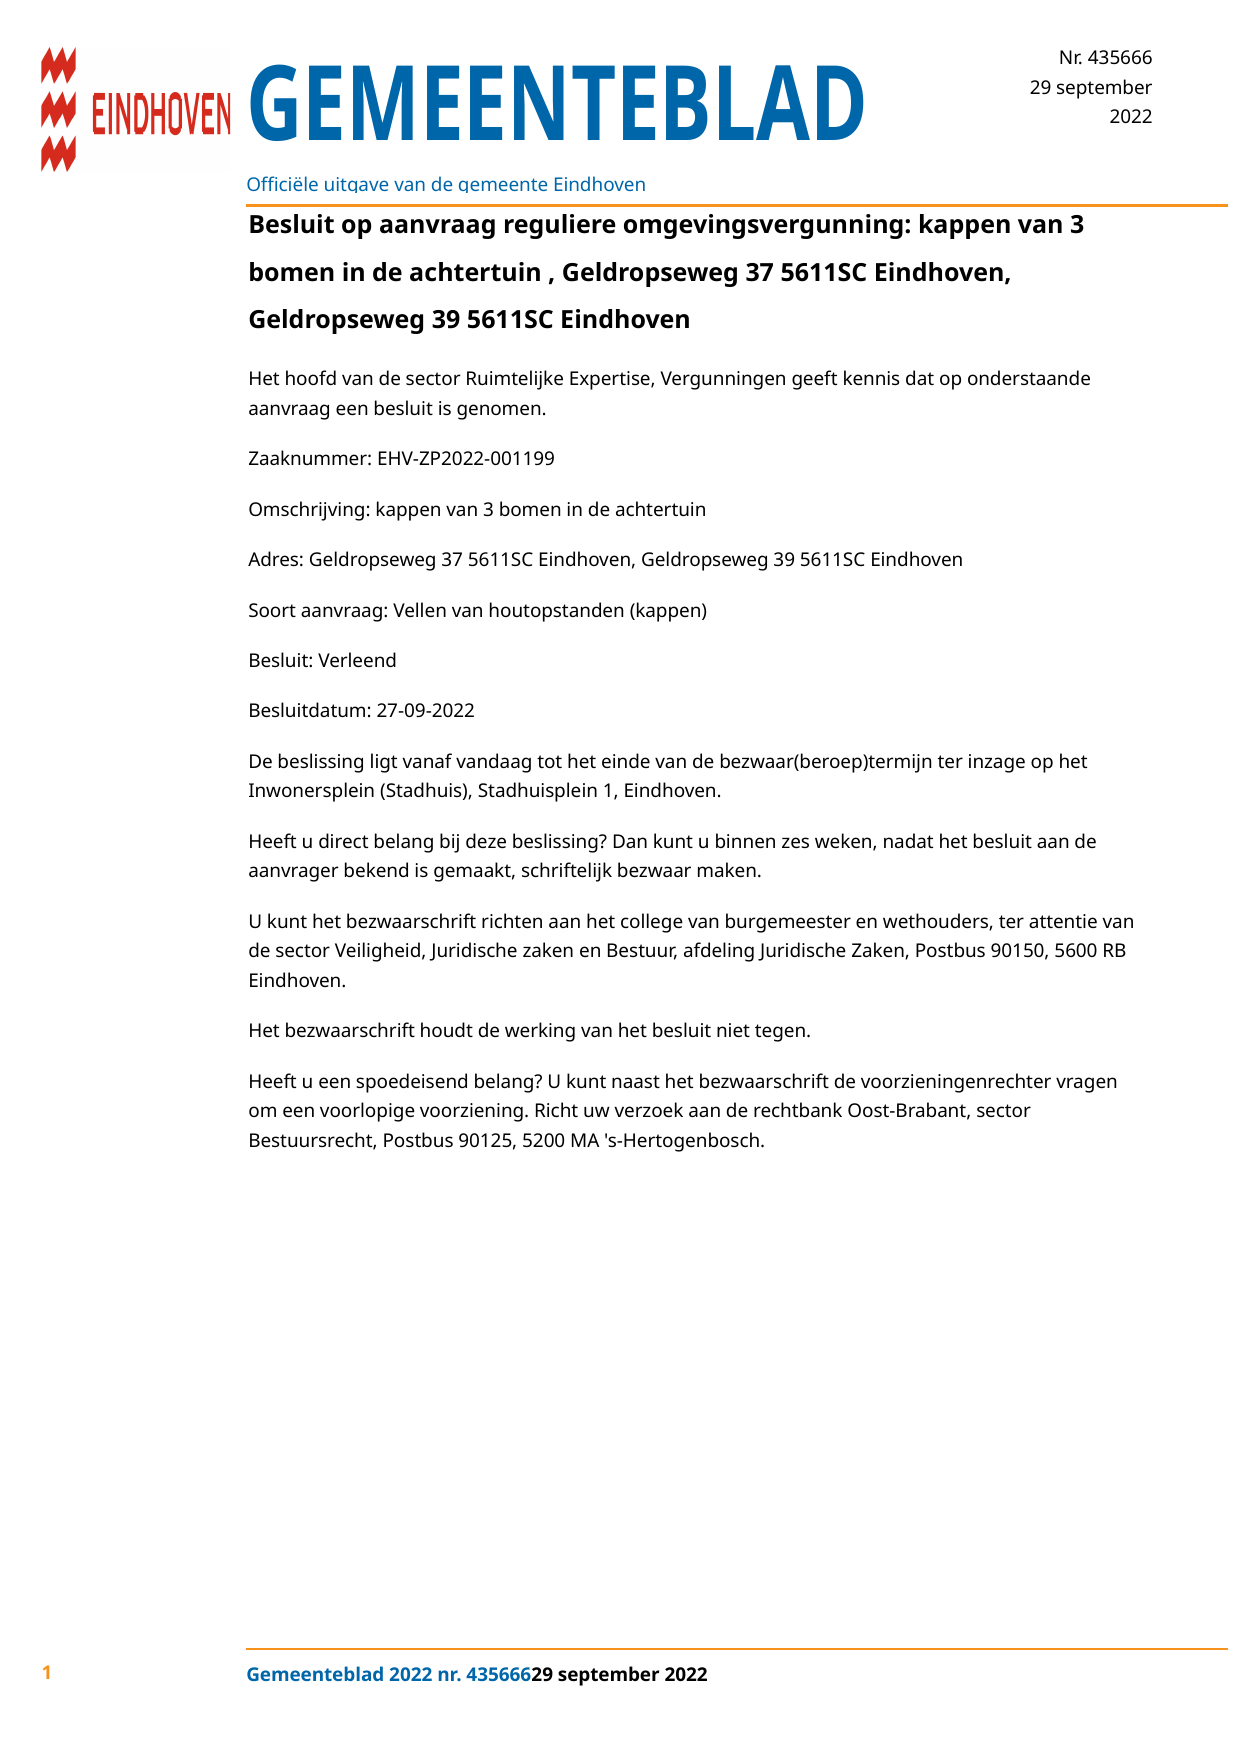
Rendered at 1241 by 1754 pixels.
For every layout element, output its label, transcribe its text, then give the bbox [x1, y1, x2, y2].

text Soort aanvraag: Vellen van houtopstanden (kappen) [248, 597, 1152, 622]
text Besluitdatum: 27-09-2022 [248, 698, 1152, 723]
text Besluit op aanvraag reguliere omgevingsvergunning: kappen van 3 bomen in de achtertuin , Geldropseweg 37 5611SC Eindhoven, Geldropseweg 39 5611SC Eindhoven [248, 207, 1152, 336]
picture [41, 47, 231, 172]
text De beslissing ligt vanaf vandaag tot het einde van de bezwaar(beroep)termijn ter inzage op het Inwonersplein (Stadhuis), Stadhuisplein 1, Eindhoven. [248, 748, 1152, 803]
text Heeft u een spoedeisend belang? U kunt naast het bezwaarschrift de voorzieningenrechter vragen om een voorlopige voorziening. Richt uw verzoek aan de rechtbank Oost-Brabant, sector Bestuursrecht, Postbus 90125, 5200 MA 's-Hertogenbosch. [248, 1068, 1152, 1153]
text Het hoofd van de sector Ruimtelijke Expertise, Vergunningen geeft kennis dat op onderstaande aanvraag een besluit is genomen. [248, 366, 1152, 421]
text Besluit: Verleend [248, 647, 1152, 673]
text Adres: Geldropseweg 37 5611SC Eindhoven, Geldropseweg 39 5611SC Eindhoven [248, 546, 1152, 572]
text Omschrijving: kappen van 3 bomen in de achtertuin [248, 496, 1152, 522]
text Het bezwaarschrift houdt de werking van het besluit niet tegen. [248, 1018, 1152, 1043]
text Zaaknummer: EHV-ZP2022-001199 [248, 446, 1152, 471]
text Heeft u direct belang bij deze beslissing? Dan kunt u binnen zes weken, nadat het besluit aan de aanvrager bekend is gemaakt, schriftelijk bezwaar maken. [248, 828, 1152, 883]
text U kunt het bezwaarschrift richten aan het college van burgemeester en wethouders, ter attentie van de sector Veiligheid, Juridische zaken en Bestuur, afdeling Juridische Zaken, Postbus 90150, 5600 RB Eindhoven. [248, 908, 1152, 993]
